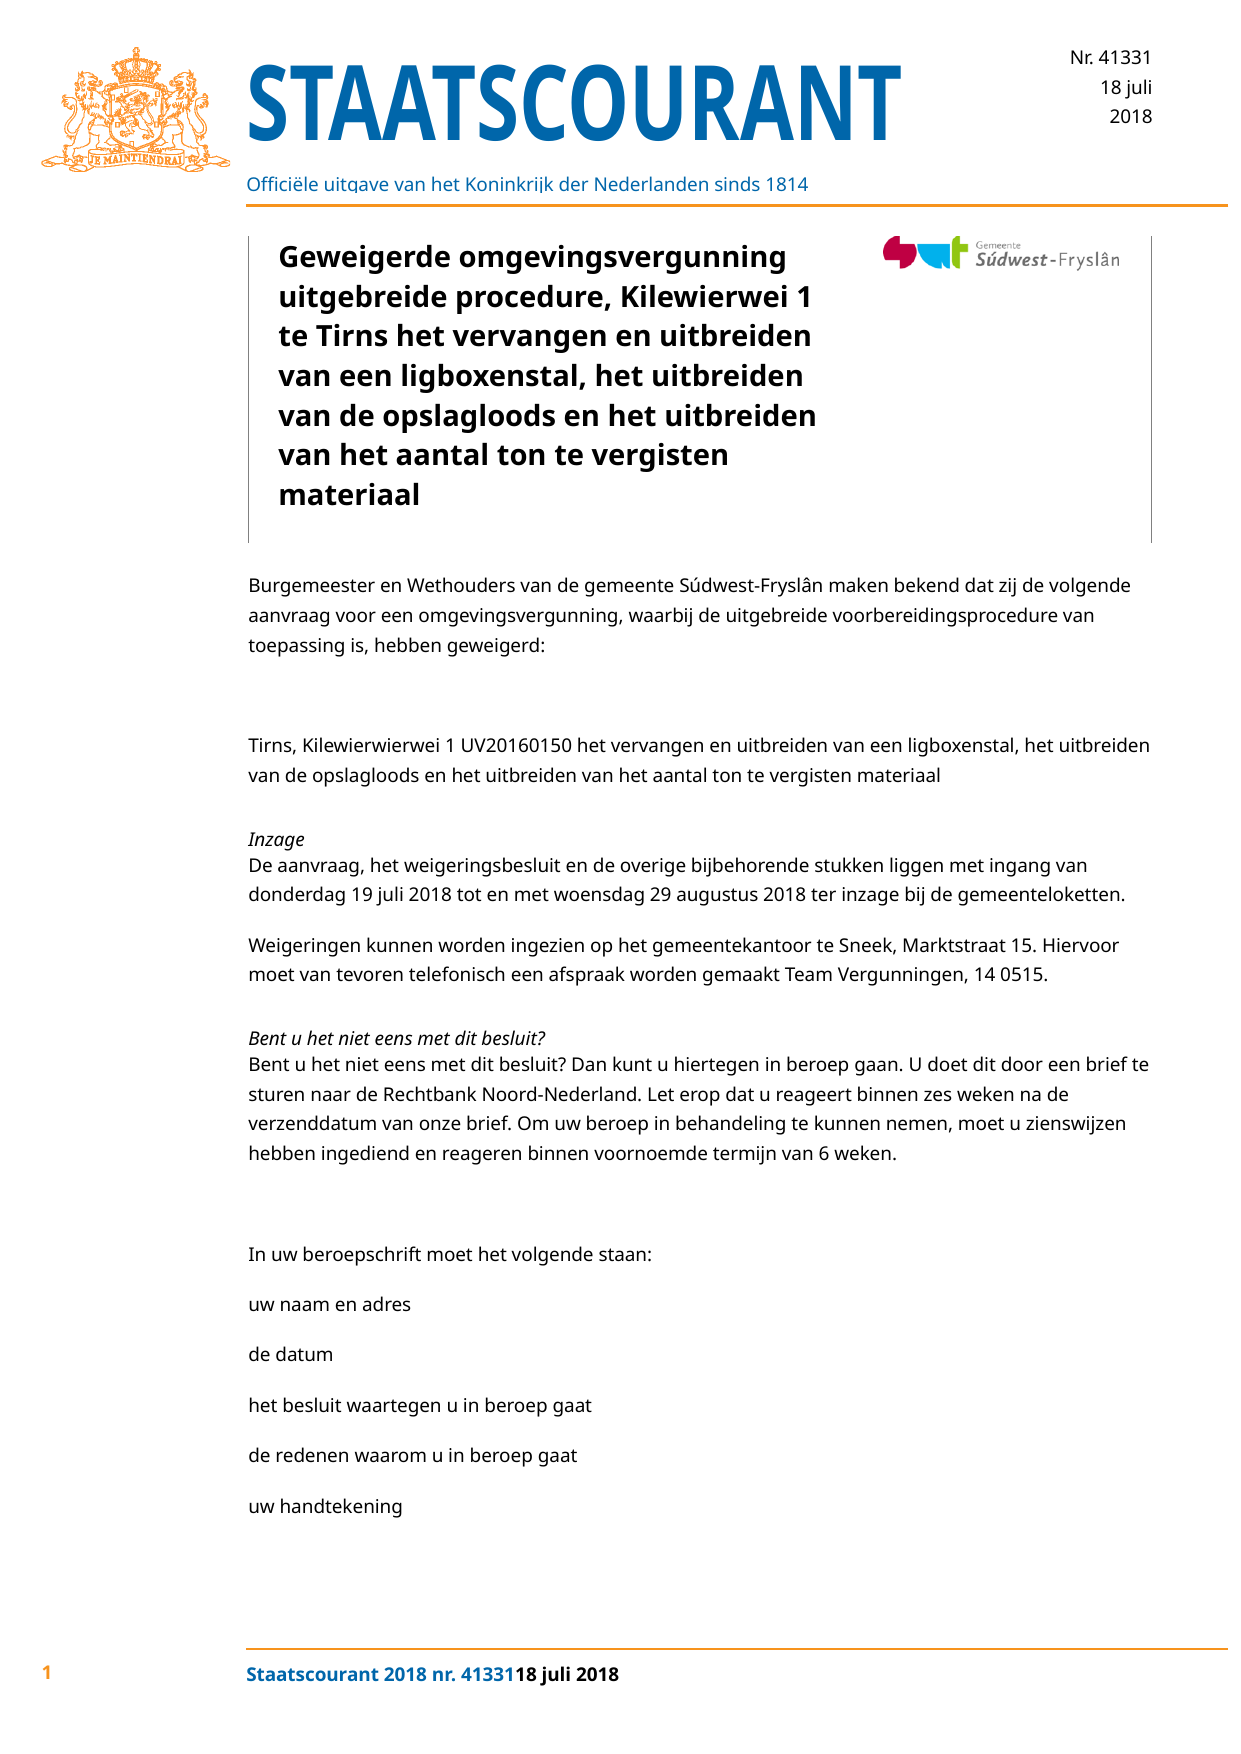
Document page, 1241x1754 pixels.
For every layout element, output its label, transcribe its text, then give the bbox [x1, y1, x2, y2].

table_header [850, 236, 1151, 543]
text Bent u het niet eens met dit besluit? Dan kunt u hiertegen in beroep gaan. U doet dit door een brief te sturen naar de Rechtbank Noord-Nederland. Let erop dat u reageert binnen zes weken na de verzenddatum van onze brief. Om uw beroep in behandeling te kunnen nemen, moet u zienswijzen hebben ingediend en reageren binnen voornoemde termijn van 6 weken. [248, 1051, 1152, 1166]
text Burgemeester en Wethouders van de gemeente Súdwest-Fryslân maken bekend dat zij de volgende aanvraag voor een omgevingsvergunning, waarbij de uitgebreide voorbereidingsprocedure van toepassing is, hebben geweigerd: [248, 573, 1152, 658]
text uw handtekening [248, 1493, 1152, 1519]
text uw naam en adres [248, 1291, 1152, 1317]
table_header Geweigerde omgevingsvergunning uitgebreide procedure, Kilewierwei 1 te Tirns het vervangen en uitbreiden van een ligboxenstal, het uitbreiden van de opslagloods en het uitbreiden van het aantal ton te vergisten materiaal [249, 236, 850, 543]
text In uw beroepschrift moet het volgende staan: [248, 1241, 1152, 1267]
text de redenen waarom u in beroep gaat [248, 1442, 1152, 1468]
picture [882, 236, 1119, 272]
text de datum [248, 1342, 1152, 1367]
text Inzage [248, 826, 1152, 852]
text Weigeringen kunnen worden ingezien op het gemeentekantoor te Sneek, Marktstraat 15. Hiervoor moet van tevoren telefonisch een afspraak worden gemaakt Team Vergunningen, 14 0515. [248, 932, 1152, 987]
text Bent u het niet eens met dit besluit? [248, 1026, 1152, 1051]
picture [41, 47, 231, 172]
text De aanvraag, het weigeringsbesluit en de overige bijbehorende stukken liggen met ingang van donderdag 19 juli 2018 tot en met woensdag 29 augustus 2018 ter inzage bij de gemeenteloketten. [248, 852, 1152, 907]
text Tirns, Kilewierwierwei 1 UV20160150 het vervangen en uitbreiden van een ligboxenstal, het uitbreiden van de opslagloods en het uitbreiden van het aantal ton te vergisten materiaal [248, 733, 1152, 788]
text het besluit waartegen u in beroep gaat [248, 1392, 1152, 1418]
